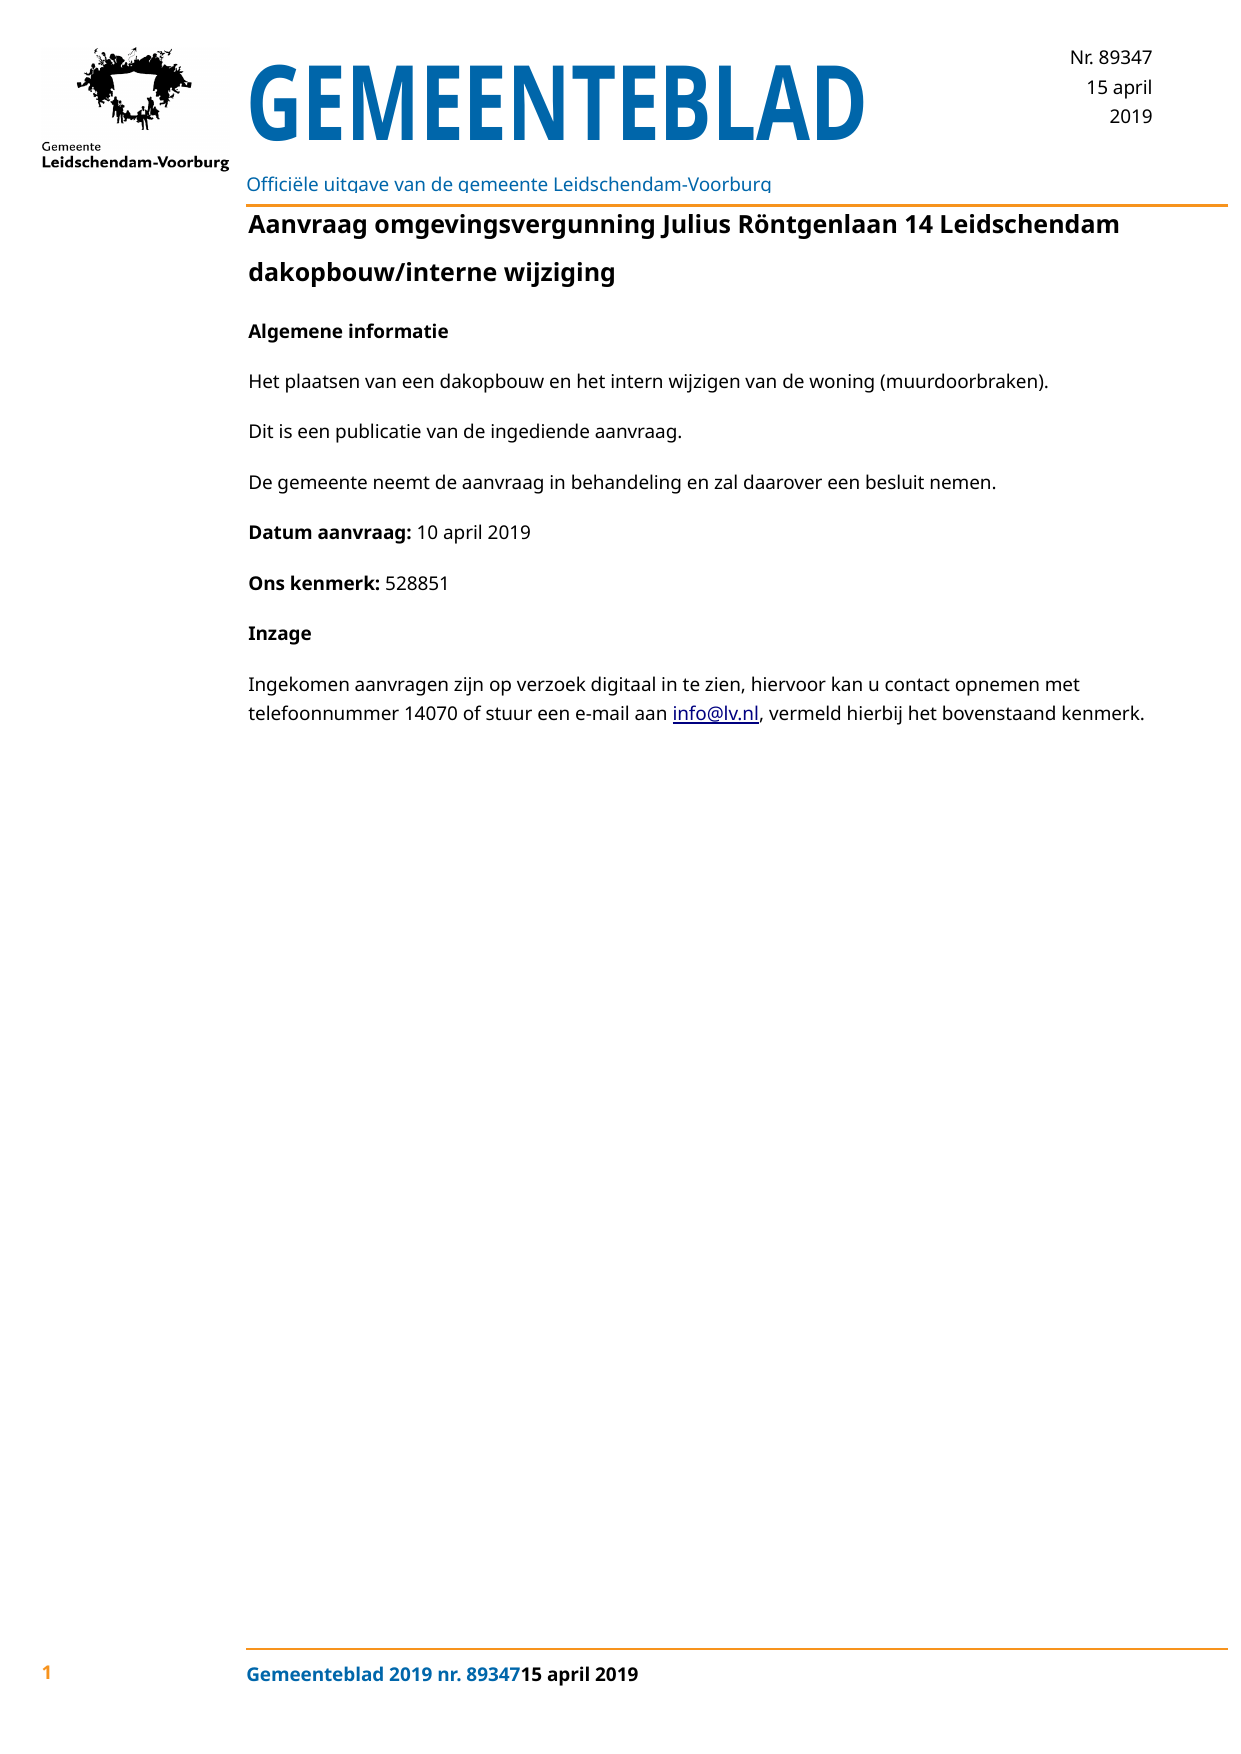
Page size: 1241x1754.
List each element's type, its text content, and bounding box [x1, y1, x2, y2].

picture [41, 47, 231, 172]
text Dit is een publicatie van de ingediende aanvraag. [248, 419, 1152, 444]
text Het plaatsen van een dakopbouw en het intern wijzigen van de woning (muurdoorbraken). [248, 368, 1152, 394]
text Ons kenmerk: 528851 [248, 570, 1152, 596]
text Inzage [248, 620, 1152, 646]
text Datum aanvraag: 10 april 2019 [248, 519, 1152, 545]
text Algemene informatie [248, 318, 1152, 344]
text Ingekomen aanvragen zijn op verzoek digitaal in te zien, hiervoor kan u contact opnemen met telefoonnummer 14070 of stuur een e-mail aan info@lv.nl, vermeld hierbij het bovenstaand kenmerk. [248, 671, 1152, 726]
text De gemeente neemt de aanvraag in behandeling en zal daarover een besluit nemen. [248, 469, 1152, 495]
text Aanvraag omgevingsvergunning Julius Röntgenlaan 14 Leidschendam dakopbouw/interne wijziging [248, 207, 1152, 288]
